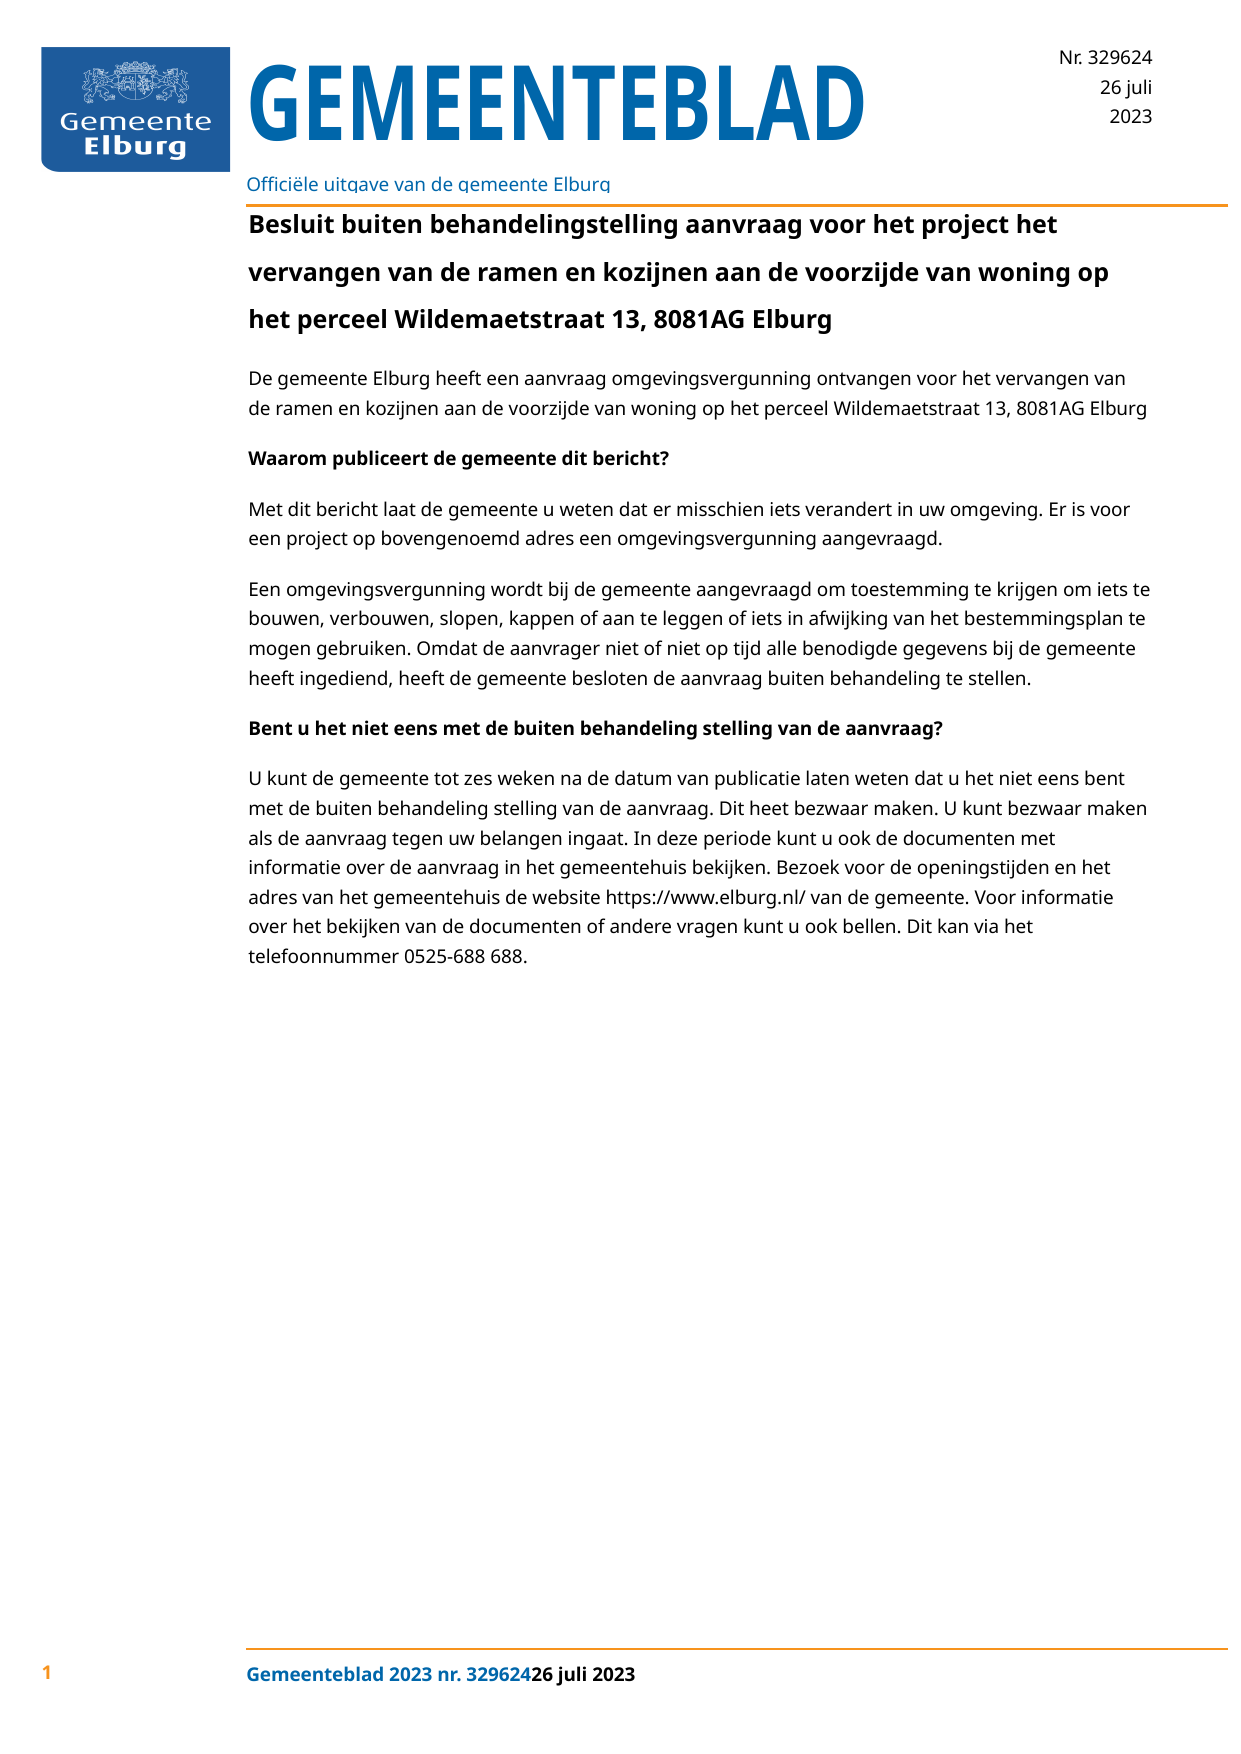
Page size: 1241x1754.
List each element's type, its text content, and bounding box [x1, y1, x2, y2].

picture [41, 47, 231, 172]
text Met dit bericht laat de gemeente u weten dat er misschien iets verandert in uw omgeving. Er is voor een project op bovengenoemd adres een omgevingsvergunning aangevraagd. [248, 496, 1152, 551]
text Een omgevingsvergunning wordt bij de gemeente aangevraagd om toestemming te krijgen om iets te bouwen, verbouwen, slopen, kappen of aan te leggen of iets in afwijking van het bestemmingsplan te mogen gebruiken. Omdat de aanvrager niet of niet op tijd alle benodigde gegevens bij de gemeente heeft ingediend, heeft de gemeente besloten de aanvraag buiten behandeling te stellen. [248, 576, 1152, 690]
text De gemeente Elburg heeft een aanvraag omgevingsvergunning ontvangen voor het vervangen van de ramen en kozijnen aan de voorzijde van woning op het perceel Wildemaetstraat 13, 8081AG Elburg [248, 366, 1152, 421]
text U kunt de gemeente tot zes weken na de datum van publicatie laten weten dat u het niet eens bent met de buiten behandeling stelling van de aanvraag. Dit heet bezwaar maken. U kunt bezwaar maken als de aanvraag tegen uw belangen ingaat. In deze periode kunt u ook de documenten met informatie over de aanvraag in het gemeentehuis bekijken. Bezoek voor de openingstijden en het adres van het gemeentehuis de website https://www.elburg.nl/ van de gemeente. Voor informatie over het bekijken van de documenten of andere vragen kunt u ook bellen. Dit kan via het telefoonnummer 0525-688 688. [248, 766, 1152, 969]
text Waarom publiceert de gemeente dit bericht? [248, 446, 1152, 471]
text Besluit buiten behandelingstelling aanvraag voor het project het vervangen van de ramen en kozijnen aan de voorzijde van woning op het perceel Wildemaetstraat 13, 8081AG Elburg [248, 207, 1152, 336]
text Bent u het niet eens met de buiten behandeling stelling van de aanvraag? [248, 715, 1152, 741]
